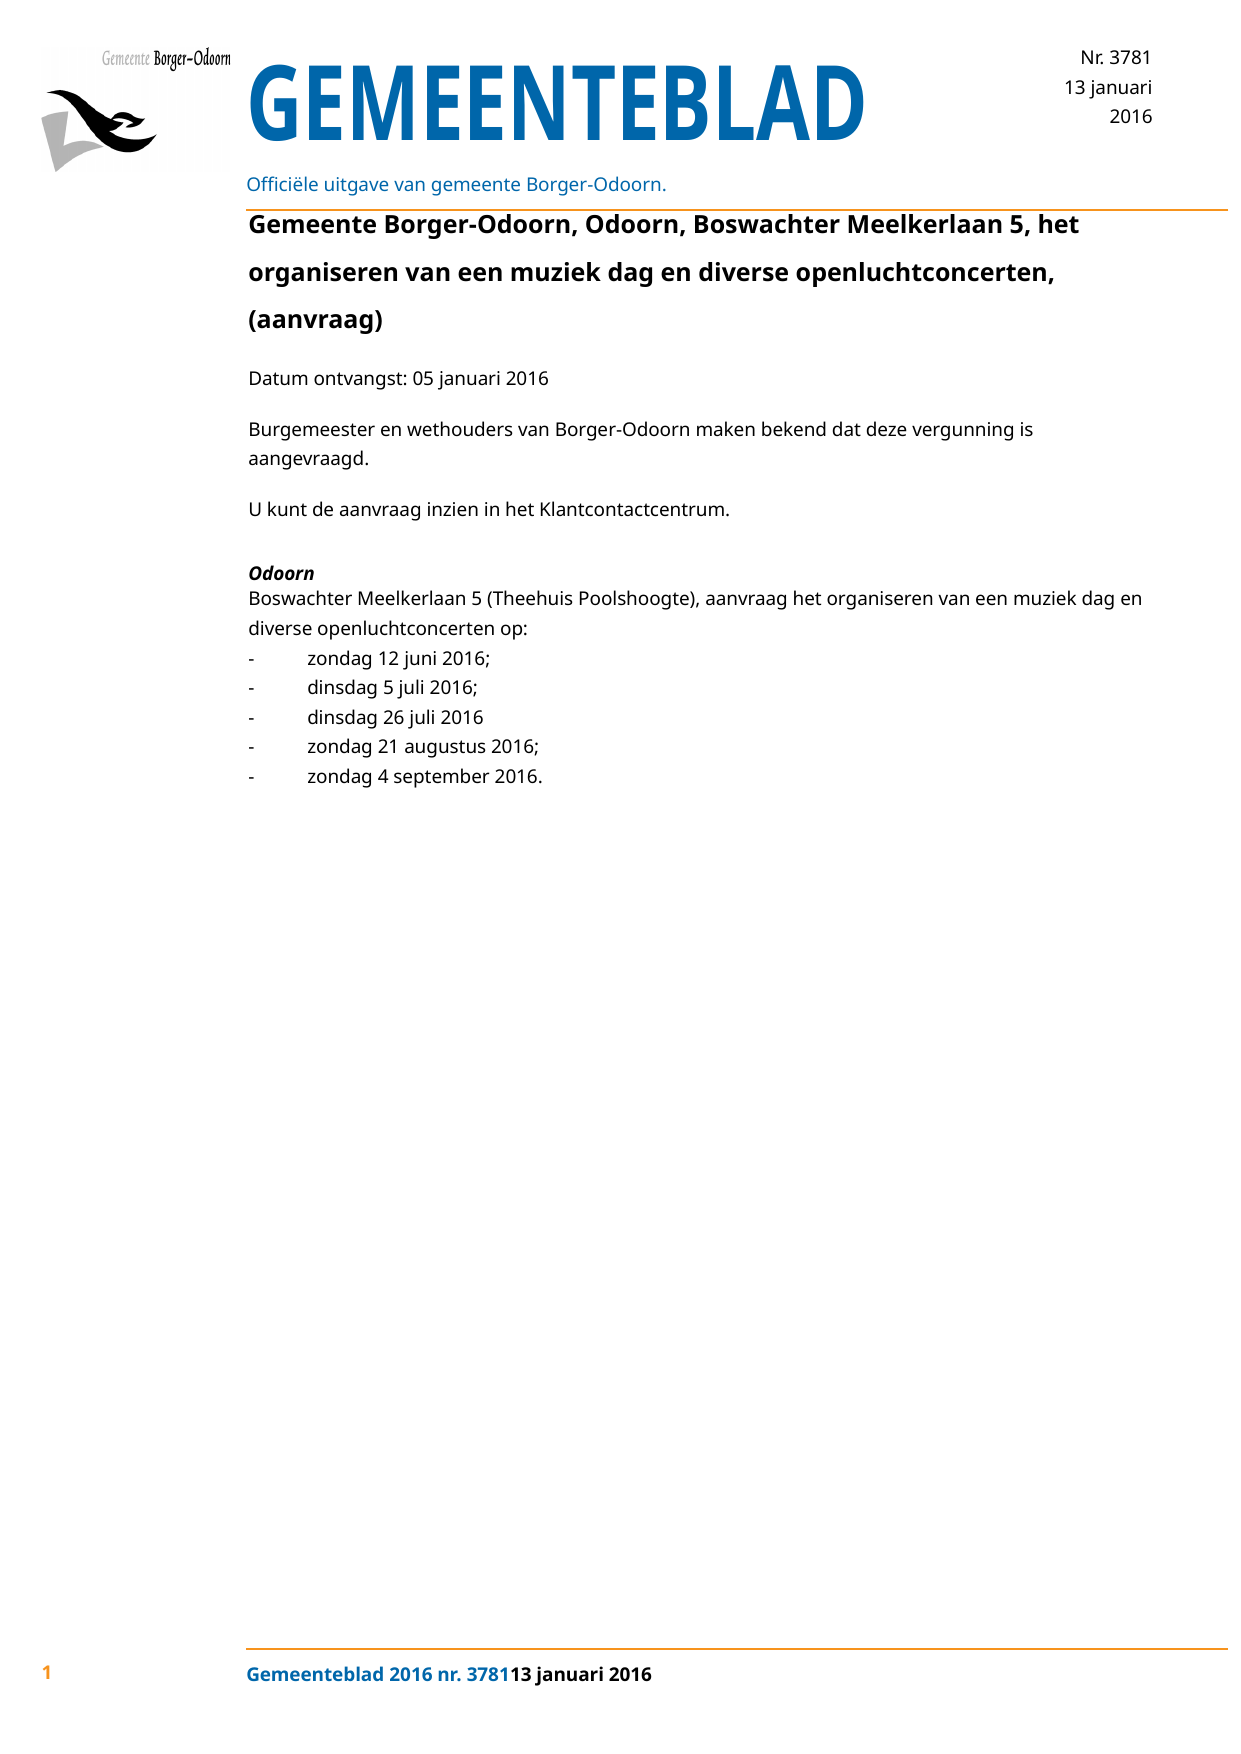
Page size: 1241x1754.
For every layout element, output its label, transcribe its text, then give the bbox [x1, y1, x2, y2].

list dinsdag 26 juli 2016 [248, 704, 1152, 730]
text Burgemeester en wethouders van Borger-Odoorn maken bekend dat deze vergunning is aangevraagd. [248, 416, 1152, 471]
text Gemeente Borger-Odoorn, Odoorn, Boswachter Meelkerlaan 5, het organiseren van een muziek dag en diverse openluchtconcerten, (aanvraag) [248, 211, 1152, 336]
picture [41, 47, 231, 172]
text U kunt de aanvraag inzien in het Klantcontactcentrum. [248, 496, 1152, 522]
list zondag 4 september 2016. [248, 763, 1152, 789]
text Odoorn [248, 560, 1152, 586]
list zondag 21 augustus 2016; [248, 733, 1152, 759]
text Boswachter Meelkerlaan 5 (Theehuis Poolshoogte), aanvraag het organiseren van een muziek dag en diverse openluchtconcerten op: [248, 586, 1152, 641]
list dinsdag 5 juli 2016; [248, 674, 1152, 700]
text Datum ontvangst: 05 januari 2016 [248, 366, 1152, 391]
list zondag 12 juni 2016; [248, 645, 1152, 671]
